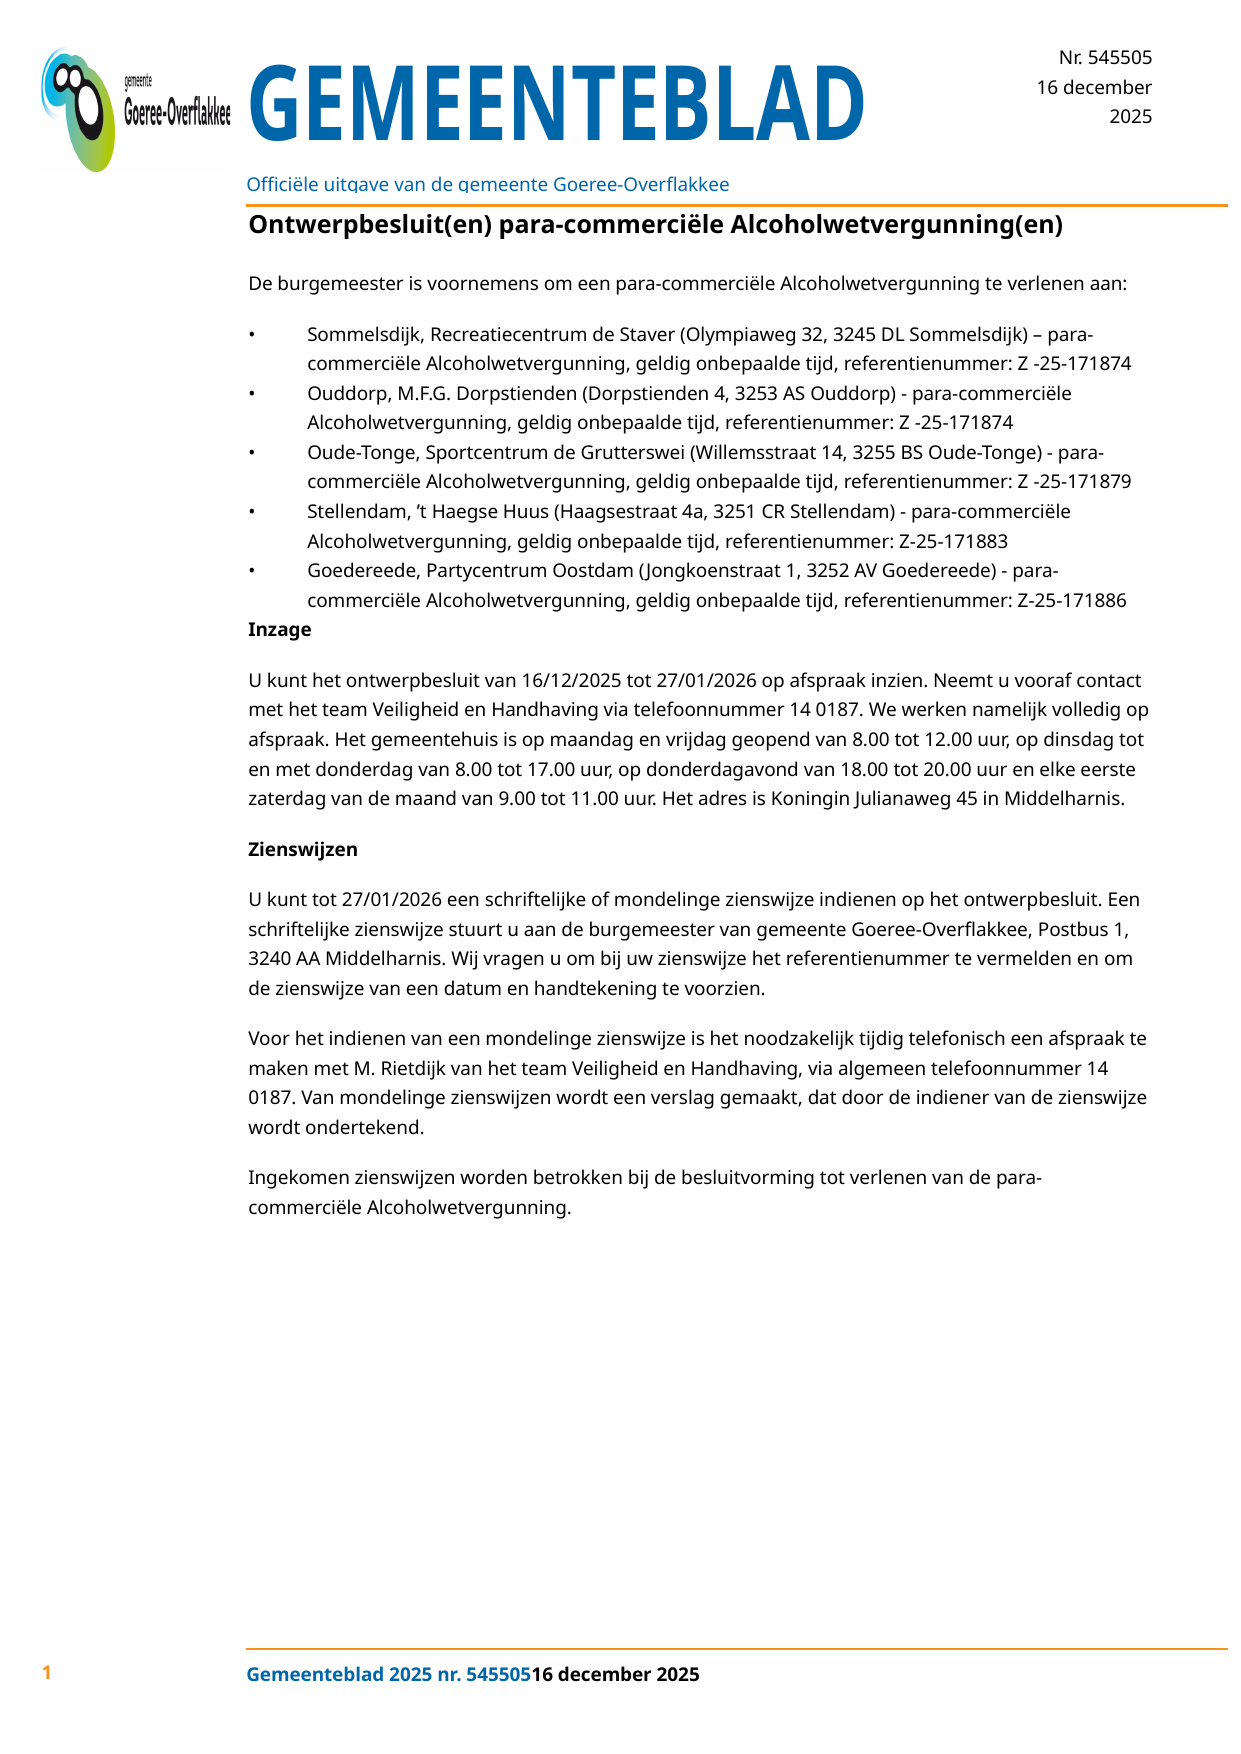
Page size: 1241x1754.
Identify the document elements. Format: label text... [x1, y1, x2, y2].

list Goedereede, Partycentrum Oostdam (Jongkoenstraat 1, 3252 AV Goedereede) - para-commerciële Alcoholwetvergunning, geldig onbepaalde tijd, referentienummer: Z-25-171886 [248, 557, 1152, 613]
text De burgemeester is voornemens om een para-commerciële Alcoholwetvergunning te verlenen aan: [248, 270, 1152, 296]
text Inzage [248, 617, 1152, 642]
text U kunt het ontwerpbesluit van 16/12/2025 tot 27/01/2026 op afspraak inzien. Neemt u vooraf contact met het team Veiligheid en Handhaving via telefoonnummer 14 0187. We werken namelijk volledig op afspraak. Het gemeentehuis is op maandag en vrijdag geopend van 8.00 tot 12.00 uur, op dinsdag tot en met donderdag van 8.00 tot 17.00 uur, op donderdagavond van 18.00 tot 20.00 uur en elke eerste zaterdag van de maand van 9.00 tot 11.00 uur. Het adres is Koningin Julianaweg 45 in Middelharnis. [248, 667, 1152, 811]
text U kunt tot 27/01/2026 een schriftelijke of mondelinge zienswijze indienen op het ontwerpbesluit. Een schriftelijke zienswijze stuurt u aan de burgemeester van gemeente Goeree-Overflakkee, Postbus 1, 3240 AA Middelharnis. Wij vragen u om bij uw zienswijze het referentienummer te vermelden en om de zienswijze van een datum en handtekening te voorzien. [248, 886, 1152, 1001]
text Ingekomen zienswijzen worden betrokken bij de besluitvorming tot verlenen van de para-commerciële Alcoholwetvergunning. [248, 1164, 1152, 1220]
picture [41, 47, 231, 172]
text Zienswijzen [248, 836, 1152, 861]
list Stellendam, ’t Haegse Huus (Haagsestraat 4a, 3251 CR Stellendam) - para-commerciële Alcoholwetvergunning, geldig onbepaalde tijd, referentienummer: Z-25-171883 [248, 498, 1152, 553]
list Ouddorp, M.F.G. Dorpstienden (Dorpstienden 4, 3253 AS Ouddorp) - para-commerciële Alcoholwetvergunning, geldig onbepaalde tijd, referentienummer: Z -25-171874 [248, 380, 1152, 435]
list Sommelsdijk, Recreatiecentrum de Staver (Olympiaweg 32, 3245 DL Sommelsdijk) – para-commerciële Alcoholwetvergunning, geldig onbepaalde tijd, referentienummer: Z -25-171874 [248, 321, 1152, 376]
text Ontwerpbesluit(en) para-commerciële Alcoholwetvergunning(en) [248, 207, 1152, 241]
text Voor het indienen van een mondelinge zienswijze is het noodzakelijk tijdig telefonisch een afspraak te maken met M. Rietdijk van het team Veiligheid en Handhaving, via algemeen telefoonnummer 14 0187. Van mondelinge zienswijzen wordt een verslag gemaakt, dat door de indiener van de zienswijze wordt ondertekend. [248, 1025, 1152, 1140]
list Oude-Tonge, Sportcentrum de Grutterswei (Willemsstraat 14, 3255 BS Oude-Tonge) - para-commerciële Alcoholwetvergunning, geldig onbepaalde tijd, referentienummer: Z -25-171879 [248, 439, 1152, 494]
